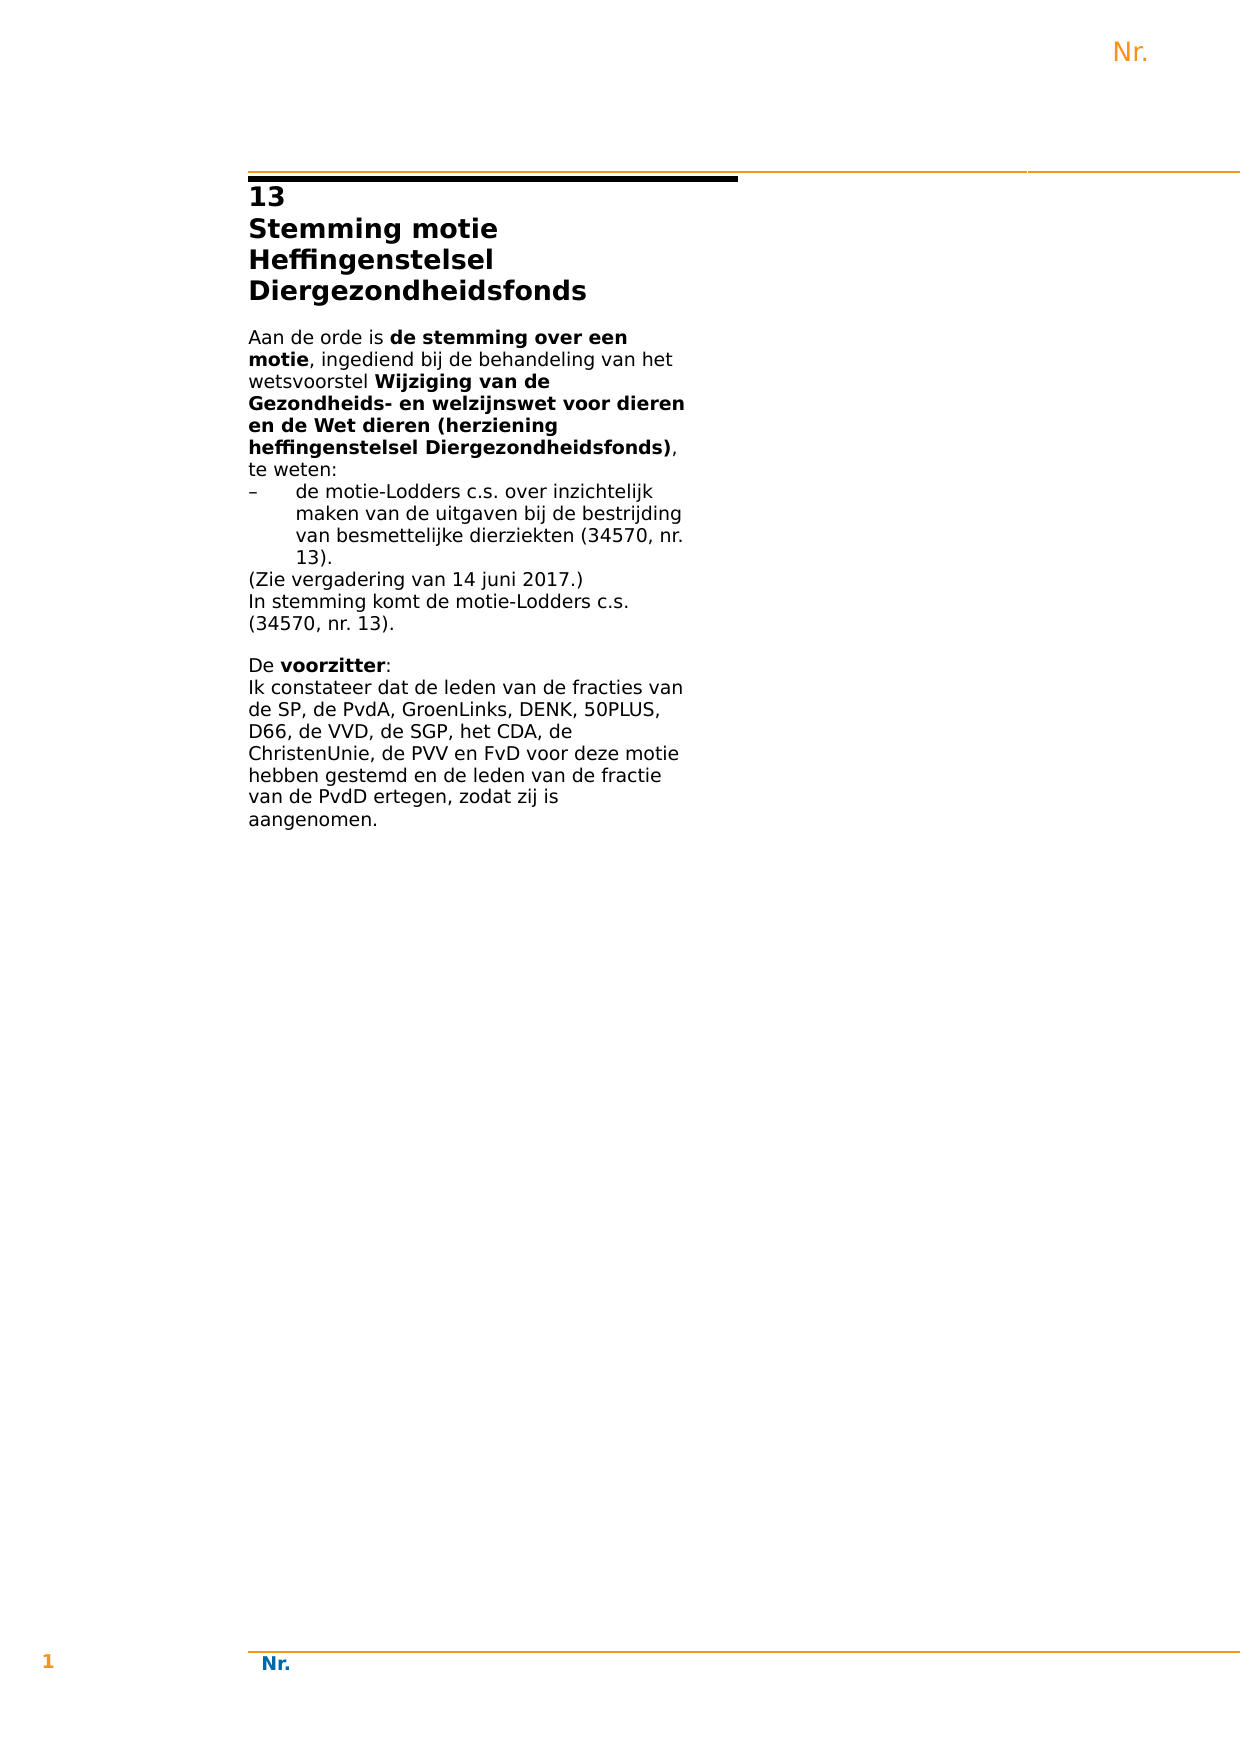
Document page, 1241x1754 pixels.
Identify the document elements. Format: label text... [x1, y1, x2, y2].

text te weten: [248, 459, 691, 481]
text De voorzitter: [248, 654, 691, 677]
text In stemming komt de motie-Lodders c.s. (34570, nr. 13). [248, 591, 691, 634]
text (Zie vergadering van 14 juni 2017.) [248, 569, 691, 591]
text Ik constateer dat de leden van de fracties van de SP, de PvdA, GroenLinks, DENK, 50PLUS, D66, de VVD, de SGP, het CDA, de ChristenUnie, de PVV en FvD voor deze motie hebben gestemd en de leden van de fractie van de PvdD ertegen, zodat zij is aangenomen. [248, 677, 691, 830]
list de motie-Lodders c.s. over inzichtelijk maken van de uitgaven bij de bestrijding van besmettelijke dierziekten (34570, nr. 13). [248, 481, 691, 569]
title 13 Stemming motie Heffingenstelsel Diergezondheidsfonds [248, 182, 691, 307]
text Aan de orde is de stemming over een motie, ingediend bij de behandeling van het wetsvoorstel Wijziging van de Gezondheids- en welzijnswet voor dieren en de Wet dieren (herziening heffingenstelsel Diergezondheidsfonds), [248, 327, 691, 459]
